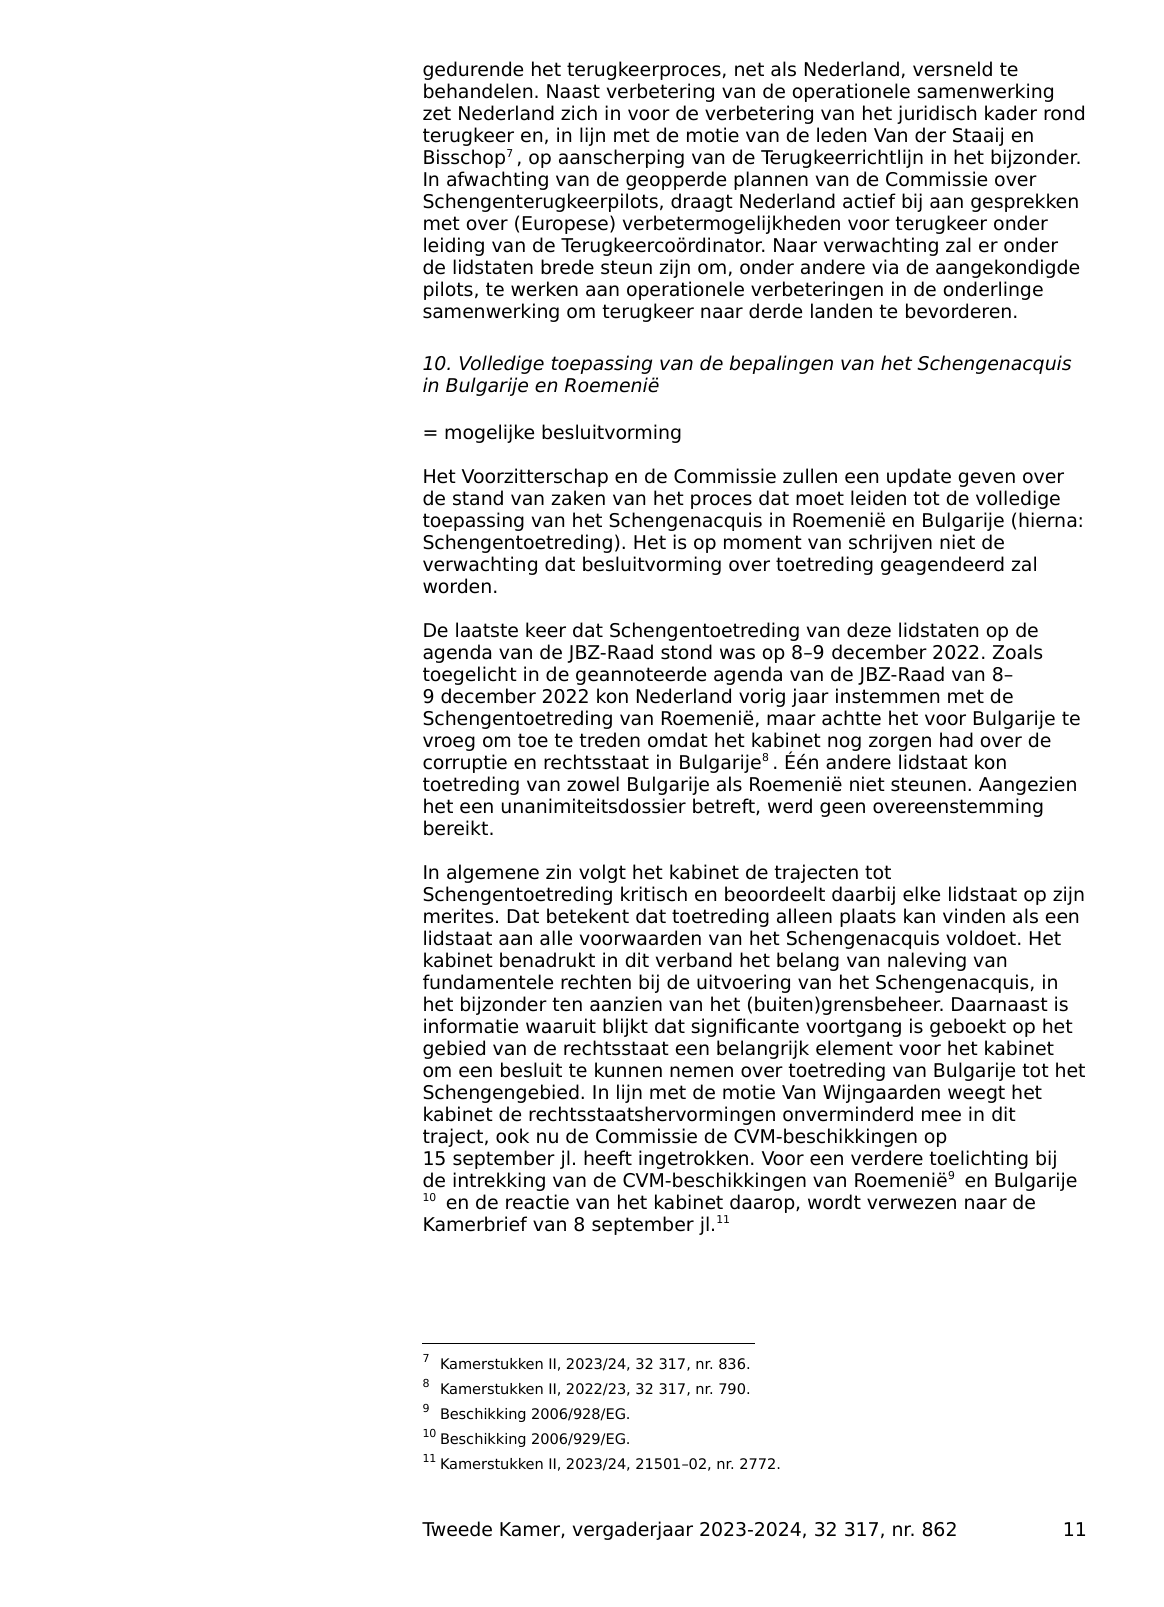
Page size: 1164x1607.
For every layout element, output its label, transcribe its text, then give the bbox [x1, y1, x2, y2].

text Kamerstukken II, 2023/24, 32 317, nr. 836. [422, 1352, 1087, 1374]
text In algemene zin volgt het kabinet de trajecten tot Schengentoetreding kritisch en beoordeelt daarbij elke lidstaat op zijn merites. Dat betekent dat toetreding alleen plaats kan vinden als een lidstaat aan alle voorwaarden van het Schengenacquis voldoet. Het kabinet benadrukt in dit verband het belang van naleving van fundamentele rechten bij de uitvoering van het Schengenacquis, in het bijzonder ten aanzien van het (buiten)grensbeheer. Daarnaast is informatie waaruit blijkt dat significante voortgang is geboekt op het gebied van de rechtsstaat een belangrijk element voor het kabinet om een besluit te kunnen nemen over toetreding van Bulgarije tot het Schengengebied. In lijn met de motie Van Wijngaarden weegt het kabinet de rechtsstaatshervormingen onverminderd mee in dit traject, ook nu de Commissie de CVM-beschikkingen op 15 september jl. heeft ingetrokken. Voor een verdere toelichting bij de intrekking van de CVM-beschikkingen van Roemenië en Bulgarije en de reactie van het kabinet daarop, wordt verwezen naar de Kamerbrief van 8 september jl. [422, 862, 1087, 1236]
text gedurende het terugkeerproces, net als Nederland, versneld te behandelen. Naast verbetering van de operationele samenwerking zet Nederland zich in voor de verbetering van het juridisch kader rond terugkeer en, in lijn met de motie van de leden Van der Staaij en Bisschop, op aanscherping van de Terugkeerrichtlijn in het bijzonder. In afwachting van de geopperde plannen van de Commissie over Schengenterugkeerpilots, draagt Nederland actief bij aan gesprekken met over (Europese) verbetermogelijkheden voor terugkeer onder leiding van de Terugkeercoördinator. Naar verwachting zal er onder de lidstaten brede steun zijn om, onder andere via de aangekondigde pilots, te werken aan operationele verbeteringen in de onderlinge samenwerking om terugkeer naar derde landen te bevorderen. [422, 59, 1087, 323]
text De laatste keer dat Schengentoetreding van deze lidstaten op de agenda van de JBZ-Raad stond was op 8–9 december 2022. Zoals toegelicht in de geannoteerde agenda van de JBZ-Raad van 8–9 december 2022 kon Nederland vorig jaar instemmen met de Schengentoetreding van Roemenië, maar achtte het voor Bulgarije te vroeg om toe te treden omdat het kabinet nog zorgen had over de corruptie en rechtsstaat in Bulgarije. Één andere lidstaat kon toetreding van zowel Bulgarije als Roemenië niet steunen. Aangezien het een unanimiteitsdossier betreft, werd geen overeenstemming bereikt. [422, 620, 1087, 840]
text Beschikking 2006/929/EG. [422, 1427, 1087, 1449]
text Kamerstukken II, 2023/24, 21501–02, nr. 2772. [422, 1452, 1087, 1474]
subtitle 10. Volledige toepassing van de bepalingen van het Schengenacquis in Bulgarije en Roemenië [422, 353, 1087, 397]
text Het Voorzitterschap en de Commissie zullen een update geven over de stand van zaken van het proces dat moet leiden tot de volledige toepassing van het Schengenacquis in Roemenië en Bulgarije (hierna: Schengentoetreding). Het is op moment van schrijven niet de verwachting dat besluitvorming over toetreding geagendeerd zal worden. [422, 466, 1087, 598]
text Kamerstukken II, 2022/23, 32 317, nr. 790. [422, 1377, 1087, 1399]
text Beschikking 2006/928/EG. [422, 1402, 1087, 1424]
text = mogelijke besluitvorming [422, 422, 1087, 444]
